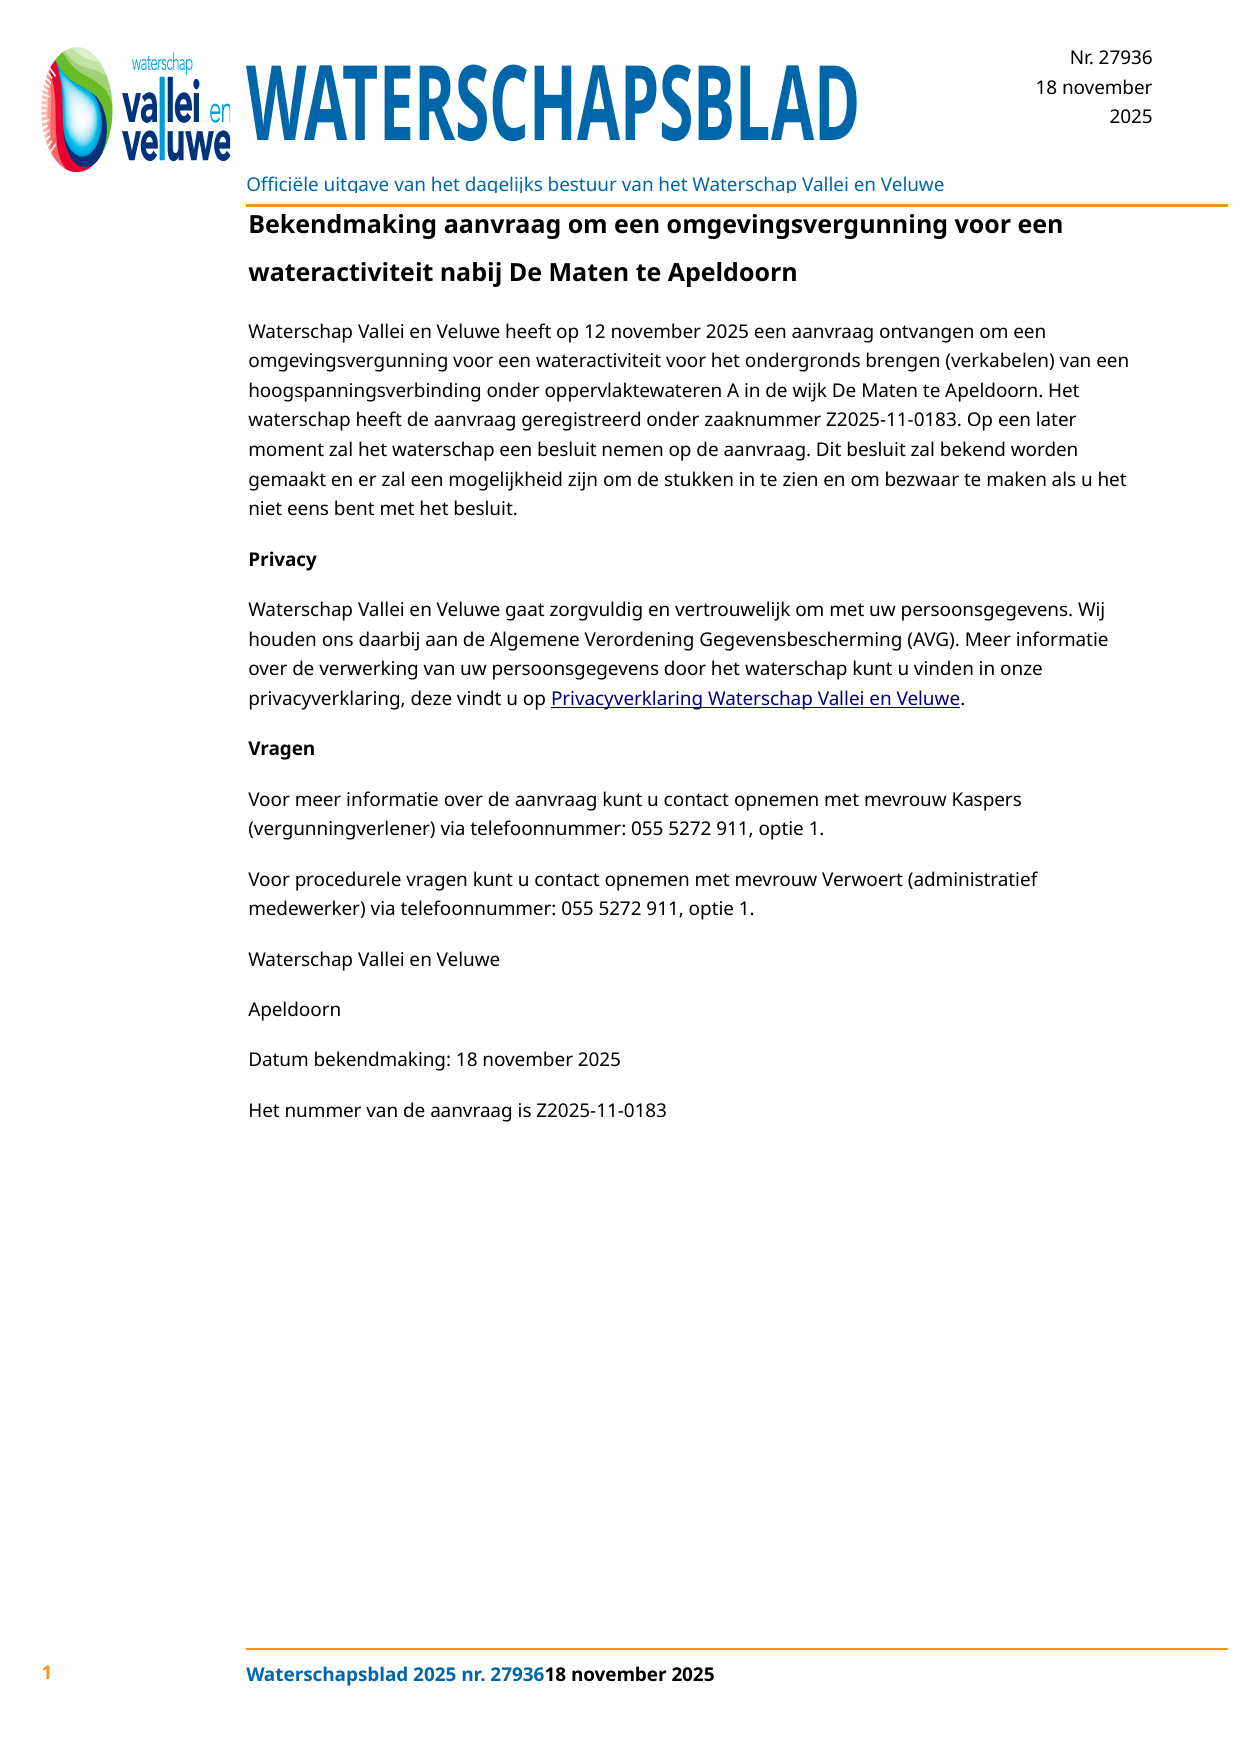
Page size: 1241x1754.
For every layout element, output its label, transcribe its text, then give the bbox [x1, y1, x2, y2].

text Bekendmaking aanvraag om een omgevingsvergunning voor een wateractiviteit nabij De Maten te Apeldoorn [248, 207, 1152, 288]
text Apeldoorn [248, 996, 1152, 1022]
text Waterschap Vallei en Veluwe gaat zorgvuldig en vertrouwelijk om met uw persoonsgegevens. Wij houden ons daarbij aan de Algemene Verordening Gegevensbescherming (AVG). Meer informatie over de verwerking van uw persoonsgegevens door het waterschap kunt u vinden in onze privacyverklaring, deze vindt u op Privacyverklaring Waterschap Vallei en Veluwe. [248, 596, 1152, 711]
text Het nummer van de aanvraag is Z2025-11-0183 [248, 1097, 1152, 1123]
text Vragen [248, 735, 1152, 761]
text Waterschap Vallei en Veluwe [248, 946, 1152, 972]
text Voor procedurele vragen kunt u contact opnemen met mevrouw Verwoert (administratief medewerker) via telefoonnummer: 055 5272 911, optie 1. [248, 866, 1152, 921]
picture [41, 47, 231, 172]
text Waterschap Vallei en Veluwe heeft op 12 november 2025 een aanvraag ontvangen om een omgevingsvergunning voor een wateractiviteit voor het ondergronds brengen (verkabelen) van een hoogspanningsverbinding onder oppervlaktewateren A in de wijk De Maten te Apeldoorn. Het waterschap heeft de aanvraag geregistreerd onder zaaknummer Z2025-11-0183. Op een later moment zal het waterschap een besluit nemen op de aanvraag. Dit besluit zal bekend worden gemaakt en er zal een mogelijkheid zijn om de stukken in te zien en om bezwaar te maken als u het niet eens bent met het besluit. [248, 318, 1152, 521]
text Datum bekendmaking: 18 november 2025 [248, 1047, 1152, 1072]
text Voor meer informatie over de aanvraag kunt u contact opnemen met mevrouw Kaspers (vergunningverlener) via telefoonnummer: 055 5272 911, optie 1. [248, 786, 1152, 841]
text Privacy [248, 546, 1152, 572]
